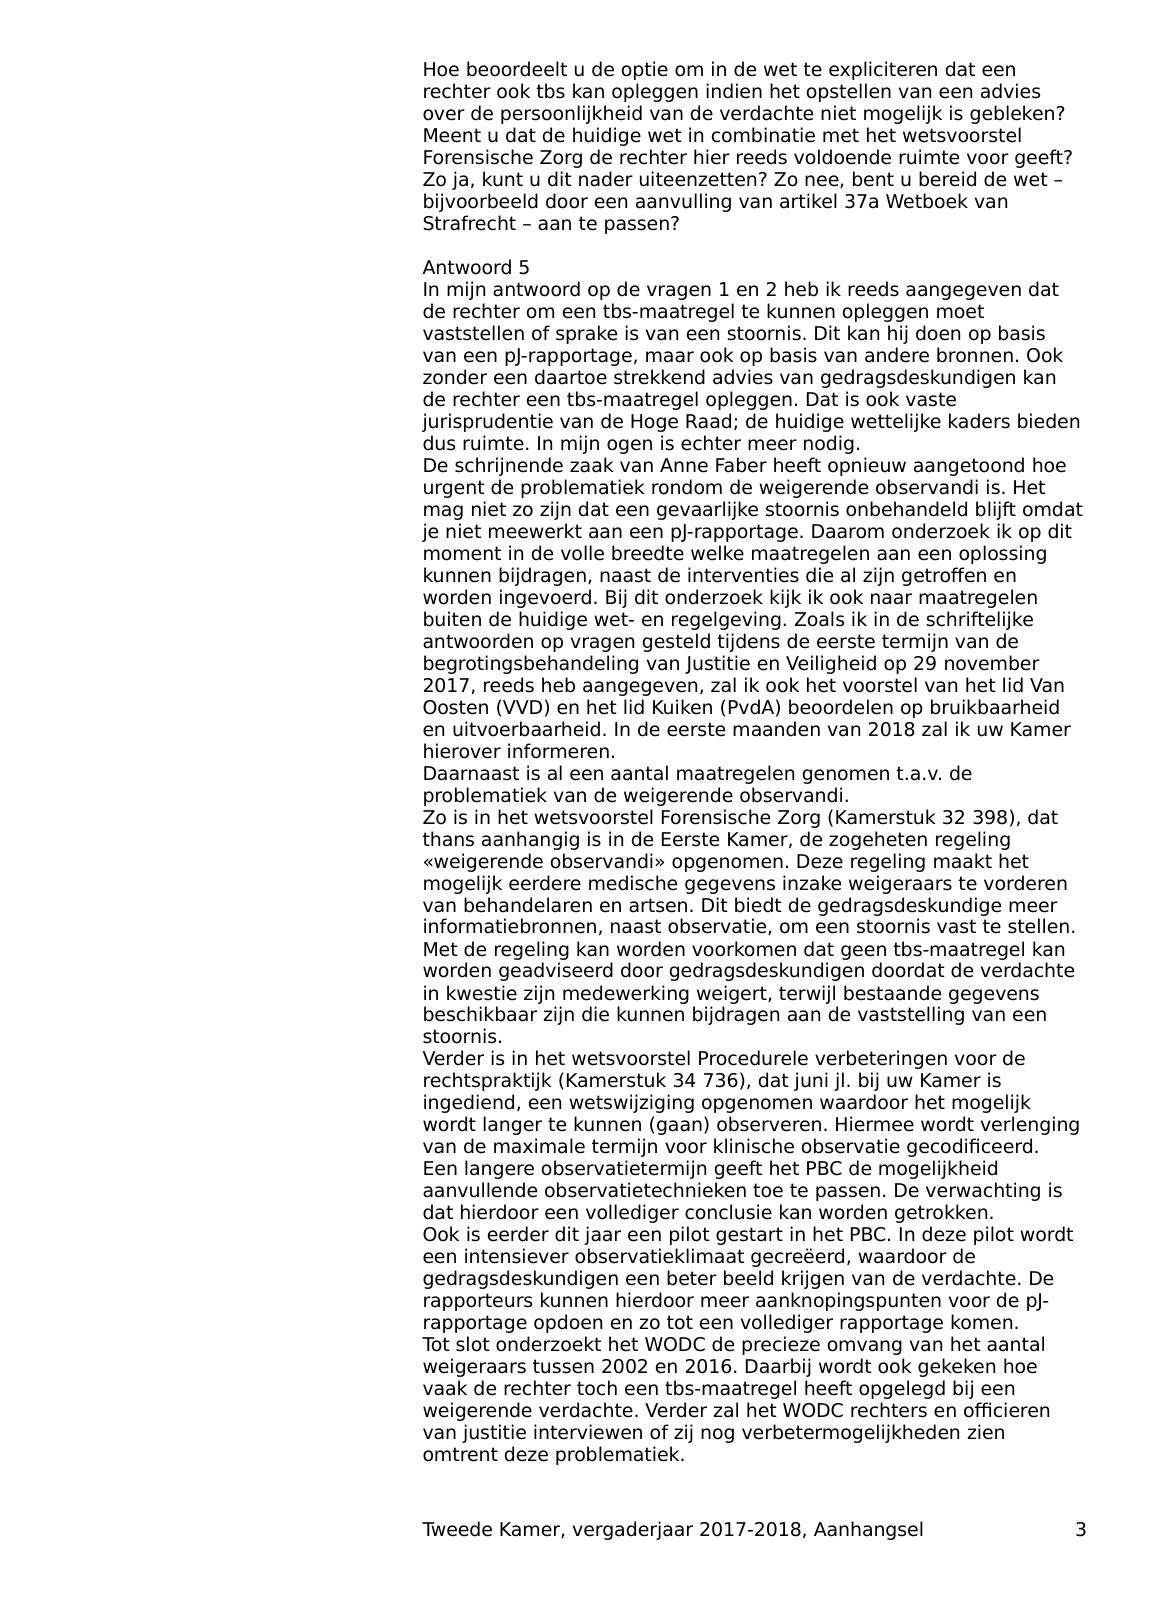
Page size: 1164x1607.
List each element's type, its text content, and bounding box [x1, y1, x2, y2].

text Hoe beoordeelt u de optie om in de wet te expliciteren dat een rechter ook tbs kan opleggen indien het opstellen van een advies over de persoonlijkheid van de verdachte niet mogelijk is gebleken? Meent u dat de huidige wet in combinatie met het wetsvoorstel Forensische Zorg de rechter hier reeds voldoende ruimte voor geeft? Zo ja, kunt u dit nader uiteenzetten? Zo nee, bent u bereid de wet – bijvoorbeeld door een aanvulling van artikel 37a Wetboek van Strafrecht – aan te passen? [422, 59, 1087, 235]
text Zo is in het wetsvoorstel Forensische Zorg (Kamerstuk 32 398), dat thans aanhangig is in de Eerste Kamer, de zogeheten regeling «weigerende observandi» opgenomen. Deze regeling maakt het mogelijk eerdere medische gegevens inzake weigeraars te vorderen van behandelaren en artsen. Dit biedt de gedragsdeskundige meer informatiebronnen, naast observatie, om een stoornis vast te stellen. Met de regeling kan worden voorkomen dat geen tbs-maatregel kan worden geadviseerd door gedragsdeskundigen doordat de verdachte in kwestie zijn medewerking weigert, terwijl bestaande gegevens beschikbaar zijn die kunnen bijdragen aan de vaststelling van een stoornis. [422, 807, 1087, 1048]
text Een langere observatietermijn geeft het PBC de mogelijkheid aanvullende observatietechnieken toe te passen. De verwachting is dat hierdoor een vollediger conclusie kan worden getrokken. [422, 1158, 1087, 1224]
text Daarnaast is al een aantal maatregelen genomen t.a.v. de problematiek van de weigerende observandi. [422, 763, 1087, 807]
text Ook is eerder dit jaar een pilot gestart in het PBC. In deze pilot wordt een intensiever observatieklimaat gecreëerd, waardoor de gedragsdeskundigen een beter beeld krijgen van de verdachte. De rapporteurs kunnen hierdoor meer aanknopingspunten voor de pJ-rapportage opdoen en zo tot een vollediger rapportage komen. [422, 1224, 1087, 1334]
text Tot slot onderzoekt het WODC de precieze omvang van het aantal weigeraars tussen 2002 en 2016. Daarbij wordt ook gekeken hoe vaak de rechter toch een tbs-maatregel heeft opgelegd bij een weigerende verdachte. Verder zal het WODC rechters en officieren van justitie interviewen of zij nog verbetermogelijkheden zien omtrent deze problematiek. [422, 1334, 1087, 1466]
text In mijn antwoord op de vragen 1 en 2 heb ik reeds aangegeven dat de rechter om een tbs-maatregel te kunnen opleggen moet vaststellen of sprake is van een stoornis. Dit kan hij doen op basis van een pJ-rapportage, maar ook op basis van andere bronnen. Ook zonder een daartoe strekkend advies van gedragsdeskundigen kan de rechter een tbs-maatregel opleggen. Dat is ook vaste jurisprudentie van de Hoge Raad; de huidige wettelijke kaders bieden dus ruimte. In mijn ogen is echter meer nodig. [422, 279, 1087, 455]
text De schrijnende zaak van Anne Faber heeft opnieuw aangetoond hoe urgent de problematiek rondom de weigerende observandi is. Het mag niet zo zijn dat een gevaarlijke stoornis onbehandeld blijft omdat je niet meewerkt aan een pJ-rapportage. Daarom onderzoek ik op dit moment in de volle breedte welke maatregelen aan een oplossing kunnen bijdragen, naast de interventies die al zijn getroffen en worden ingevoerd. Bij dit onderzoek kijk ik ook naar maatregelen buiten de huidige wet- en regelgeving. Zoals ik in de schriftelijke antwoorden op vragen gesteld tijdens de eerste termijn van de begrotingsbehandeling van Justitie en Veiligheid op 29 november 2017, reeds heb aangegeven, zal ik ook het voorstel van het lid Van Oosten (VVD) en het lid Kuiken (PvdA) beoordelen op bruikbaarheid en uitvoerbaarheid. In de eerste maanden van 2018 zal ik uw Kamer hierover informeren. [422, 455, 1087, 763]
text Verder is in het wetsvoorstel Procedurele verbeteringen voor de rechtspraktijk (Kamerstuk 34 736), dat juni jl. bij uw Kamer is ingediend, een wetswijziging opgenomen waardoor het mogelijk wordt langer te kunnen (gaan) observeren. Hiermee wordt verlenging van de maximale termijn voor klinische observatie gecodificeerd. [422, 1048, 1087, 1158]
text Antwoord 5 [422, 257, 1087, 279]
